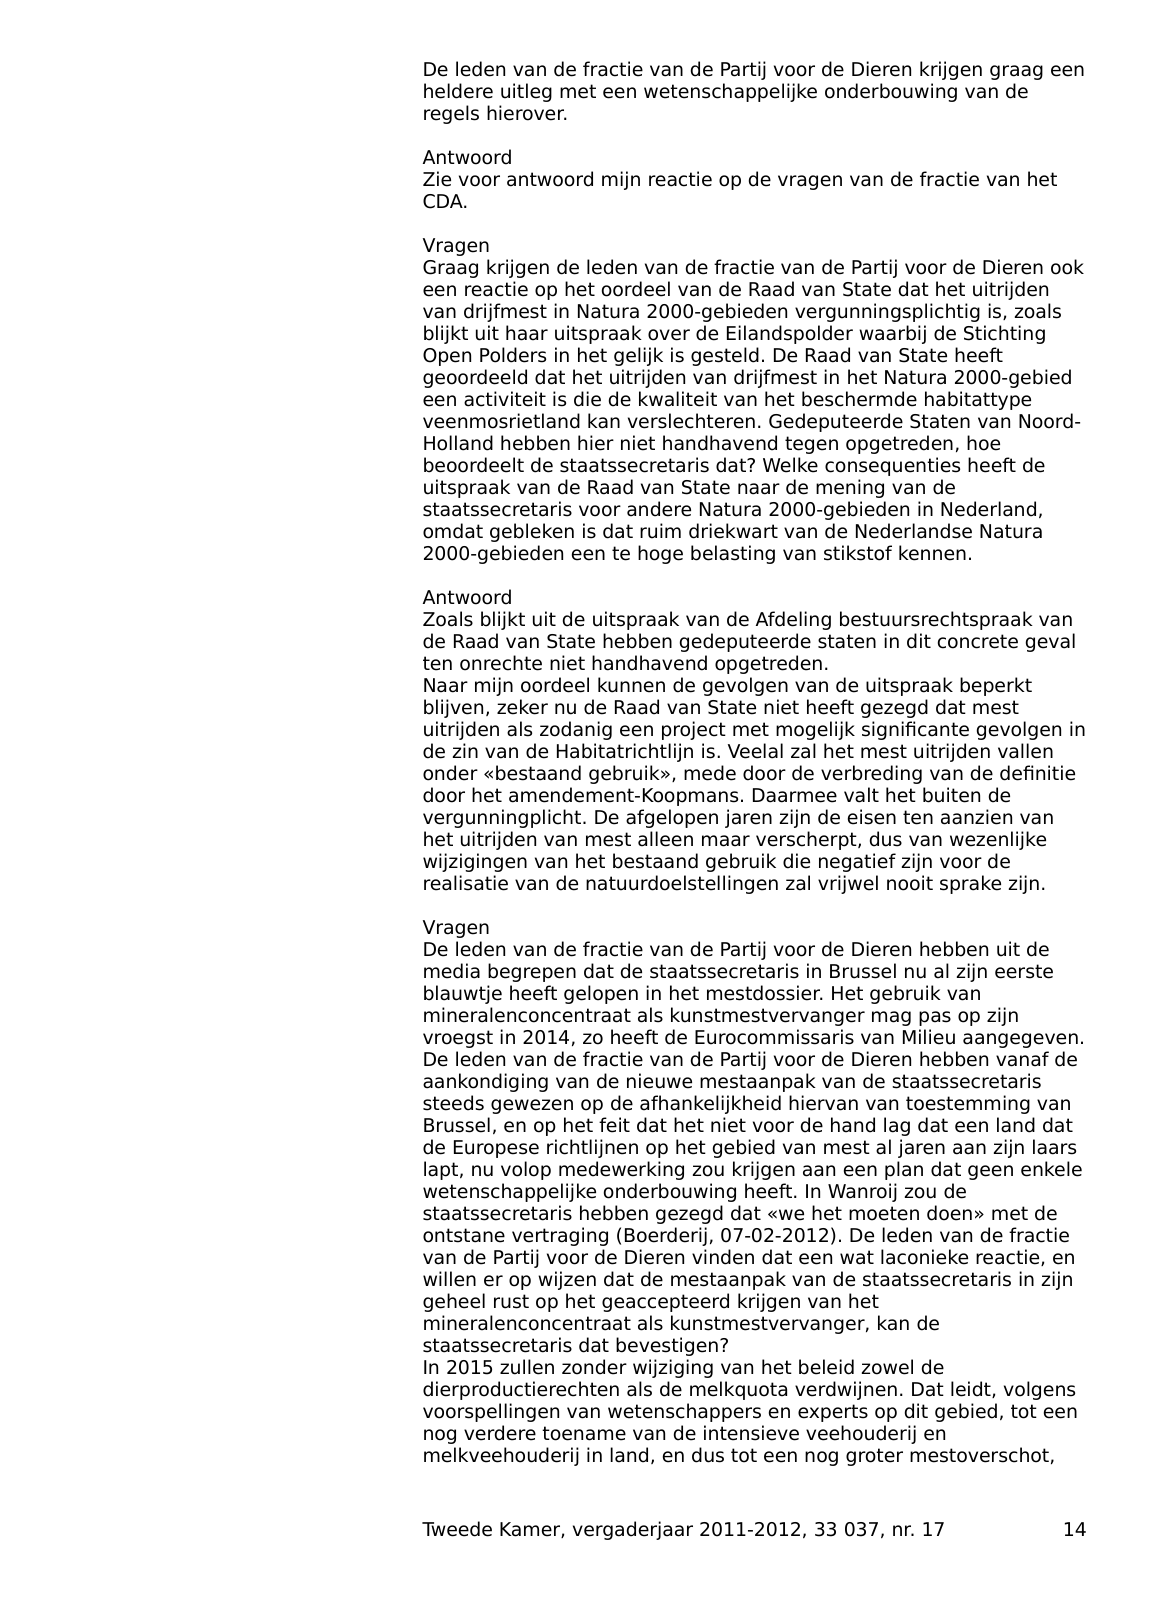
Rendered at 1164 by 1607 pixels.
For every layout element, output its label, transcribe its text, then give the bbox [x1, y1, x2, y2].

text De leden van de fractie van de Partij voor de Dieren hebben uit de media begrepen dat de staatssecretaris in Brussel nu al zijn eerste blauwtje heeft gelopen in het mestdossier. Het gebruik van mineralenconcentraat als kunstmestvervanger mag pas op zijn vroegst in 2014, zo heeft de Eurocommissaris van Milieu aangegeven. De leden van de fractie van de Partij voor de Dieren hebben vanaf de aankondiging van de nieuwe mestaanpak van de staatssecretaris steeds gewezen op de afhankelijkheid hiervan van toestemming van Brussel, en op het feit dat het niet voor de hand lag dat een land dat de Europese richtlijnen op het gebied van mest al jaren aan zijn laars lapt, nu volop medewerking zou krijgen aan een plan dat geen enkele wetenschappelijke onderbouwing heeft. In Wanroij zou de staatssecretaris hebben gezegd dat «we het moeten doen» met de ontstane vertraging (Boerderij, 07-02-2012). De leden van de fractie van de Partij voor de Dieren vinden dat een wat laconieke reactie, en willen er op wijzen dat de mestaanpak van de staatssecretaris in zijn geheel rust op het geaccepteerd krijgen van het mineralenconcentraat als kunstmestvervanger, kan de staatssecretaris dat bevestigen? [422, 939, 1087, 1357]
text In 2015 zullen zonder wijziging van het beleid zowel de dierproductierechten als de melkquota verdwijnen. Dat leidt, volgens voorspellingen van wetenschappers en experts op dit gebied, tot een nog verdere toename van de intensieve veehouderij en melkveehouderij in land, en dus tot een nog groter mestoverschot, [422, 1357, 1087, 1467]
text De leden van de fractie van de Partij voor de Dieren krijgen graag een heldere uitleg met een wetenschappelijke onderbouwing van de regels hierover. [422, 59, 1087, 125]
text Vragen [422, 917, 1087, 939]
text Zoals blijkt uit de uitspraak van de Afdeling bestuursrechtspraak van de Raad van State hebben gedeputeerde staten in dit concrete geval ten onrechte niet handhavend opgetreden. [422, 609, 1087, 675]
text Naar mijn oordeel kunnen de gevolgen van de uitspraak beperkt blijven, zeker nu de Raad van State niet heeft gezegd dat mest uitrijden als zodanig een project met mogelijk significante gevolgen in de zin van de Habitatrichtlijn is. Veelal zal het mest uitrijden vallen onder «bestaand gebruik», mede door de verbreding van de definitie door het amendement-Koopmans. Daarmee valt het buiten de vergunningplicht. De afgelopen jaren zijn de eisen ten aanzien van het uitrijden van mest alleen maar verscherpt, dus van wezenlijke wijzigingen van het bestaand gebruik die negatief zijn voor de realisatie van de natuurdoelstellingen zal vrijwel nooit sprake zijn. [422, 675, 1087, 895]
text Antwoord [422, 147, 1087, 169]
text Antwoord [422, 587, 1087, 609]
text Graag krijgen de leden van de fractie van de Partij voor de Dieren ook een reactie op het oordeel van de Raad van State dat het uitrijden van drijfmest in Natura 2000-gebieden vergunningsplichtig is, zoals blijkt uit haar uitspraak over de Eilandspolder waarbij de Stichting Open Polders in het gelijk is gesteld. De Raad van State heeft geoordeeld dat het uitrijden van drijfmest in het Natura 2000-gebied een activiteit is die de kwaliteit van het beschermde habitattype veenmosrietland kan verslechteren. Gedeputeerde Staten van Noord-Holland hebben hier niet handhavend tegen opgetreden, hoe beoordeelt de staatssecretaris dat? Welke consequenties heeft de uitspraak van de Raad van State naar de mening van de staatssecretaris voor andere Natura 2000-gebieden in Nederland, omdat gebleken is dat ruim driekwart van de Nederlandse Natura 2000-gebieden een te hoge belasting van stikstof kennen. [422, 257, 1087, 565]
text Zie voor antwoord mijn reactie op de vragen van de fractie van het CDA. [422, 169, 1087, 213]
text Vragen [422, 235, 1087, 257]
